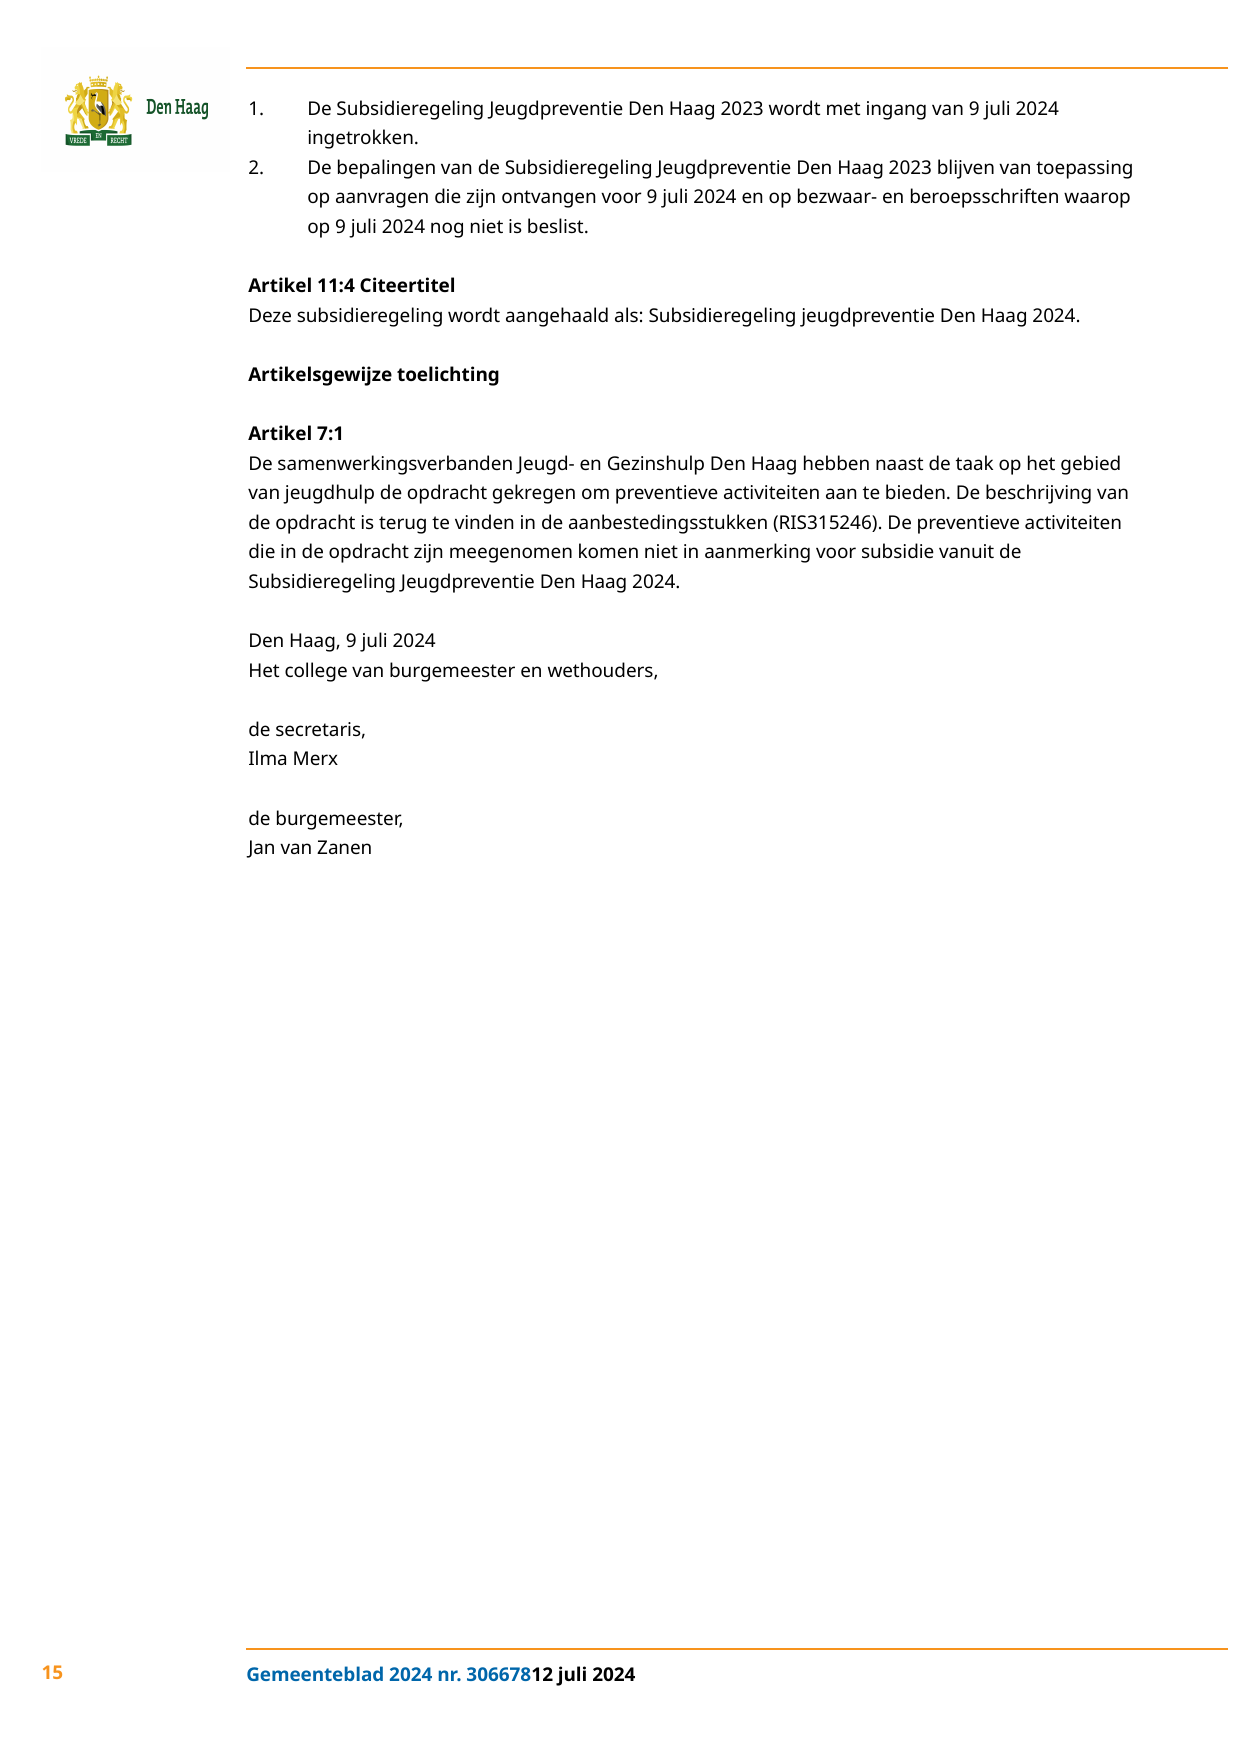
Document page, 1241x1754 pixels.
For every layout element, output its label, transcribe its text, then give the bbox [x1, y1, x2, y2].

text Artikel 11:4 Citeertitel [248, 272, 1152, 298]
text Den Haag, 9 juli 2024 [248, 627, 1152, 653]
text Artikel 7:1 [248, 420, 1152, 446]
text de burgemeester, [248, 805, 1152, 831]
picture [41, 47, 231, 172]
text Deze subsidieregeling wordt aangehaald als: Subsidieregeling jeugdpreventie Den Haag 2024. [248, 302, 1152, 328]
text Ilma Merx [248, 746, 1152, 771]
text Het college van burgemeester en wethouders, [248, 657, 1152, 683]
text Jan van Zanen [248, 834, 1152, 860]
text Artikelsgewijze toelichting [248, 361, 1152, 387]
list De Subsidieregeling Jeugdpreventie Den Haag 2023 wordt met ingang van 9 juli 2024 ingetrokken. [248, 95, 1152, 150]
list De bepalingen van de Subsidieregeling Jeugdpreventie Den Haag 2023 blijven van toepassing op aanvragen die zijn ontvangen voor 9 juli 2024 en op bezwaar- en beroepsschriften waarop op 9 juli 2024 nog niet is beslist. [248, 154, 1152, 239]
text De samenwerkingsverbanden Jeugd- en Gezinshulp Den Haag hebben naast de taak op het gebied van jeugdhulp de opdracht gekregen om preventieve activiteiten aan te bieden. De beschrijving van de opdracht is terug te vinden in de aanbestedingsstukken (RIS315246). De preventieve activiteiten die in de opdracht zijn meegenomen komen niet in aanmerking voor subsidie vanuit de Subsidieregeling Jeugdpreventie Den Haag 2024. [248, 450, 1152, 594]
text de secretaris, [248, 716, 1152, 742]
